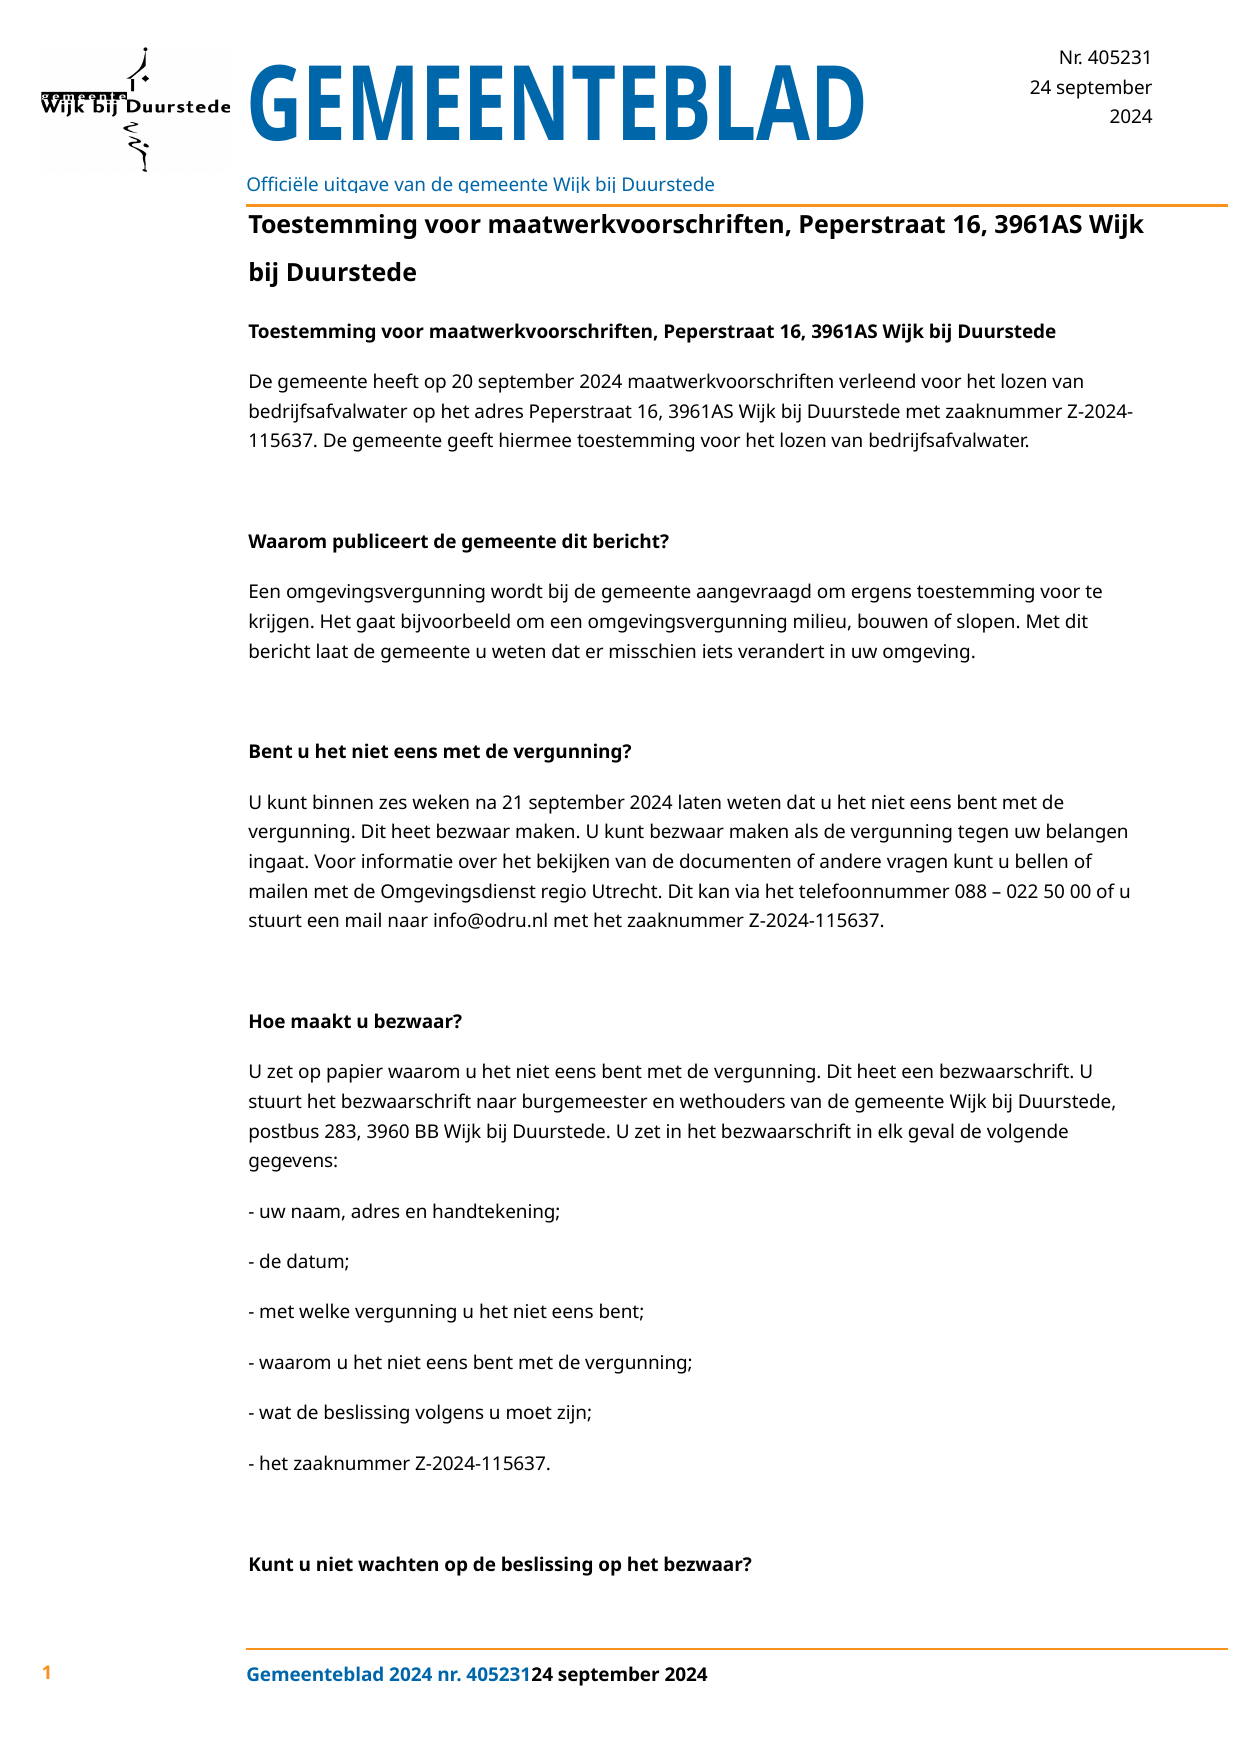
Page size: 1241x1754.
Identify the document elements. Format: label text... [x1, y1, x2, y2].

text - wat de beslissing volgens u moet zijn; [248, 1399, 1152, 1425]
text Waarom publiceert de gemeente dit bericht? [248, 528, 1152, 554]
text - met welke vergunning u het niet eens bent; [248, 1299, 1152, 1324]
text Toestemming voor maatwerkvoorschriften, Peperstraat 16, 3961AS Wijk bij Duurstede [248, 318, 1152, 344]
text Een omgevingsvergunning wordt bij de gemeente aangevraagd om ergens toestemming voor te krijgen. Het gaat bijvoorbeeld om een omgevingsvergunning milieu, bouwen of slopen. Met dit bericht laat de gemeente u weten dat er misschien iets verandert in uw omgeving. [248, 579, 1152, 664]
text - waarom u het niet eens bent met de vergunning; [248, 1349, 1152, 1375]
text De gemeente heeft op 20 september 2024 maatwerkvoorschriften verleend voor het lozen van bedrijfsafvalwater op het adres Peperstraat 16, 3961AS Wijk bij Duurstede met zaaknummer Z-2024-115637. De gemeente geeft hiermee toestemming voor het lozen van bedrijfsafvalwater. [248, 368, 1152, 453]
text Toestemming voor maatwerkvoorschriften, Peperstraat 16, 3961AS Wijk bij Duurstede [248, 207, 1152, 288]
text U zet op papier waarom u het niet eens bent met de vergunning. Dit heet een bezwaarschrift. U stuurt het bezwaarschrift naar burgemeester en wethouders van de gemeente Wijk bij Duurstede, postbus 283, 3960 BB Wijk bij Duurstede. U zet in het bezwaarschrift in elk geval de volgende gegevens: [248, 1059, 1152, 1173]
text - het zaaknummer Z-2024-115637. [248, 1450, 1152, 1476]
picture [41, 47, 231, 172]
text U kunt binnen zes weken na 21 september 2024 laten weten dat u het niet eens bent met de vergunning. Dit heet bezwaar maken. U kunt bezwaar maken als de vergunning tegen uw belangen ingaat. Voor informatie over het bekijken van de documenten of andere vragen kunt u bellen of mailen met de Omgevingsdienst regio Utrecht. Dit kan via het telefoonnummer 088 – 022 50 00 of u stuurt een mail naar info@odru.nl met het zaaknummer Z-2024-115637. [248, 789, 1152, 933]
text Hoe maakt u bezwaar? [248, 1008, 1152, 1034]
text Bent u het niet eens met de vergunning? [248, 739, 1152, 764]
text Kunt u niet wachten op de beslissing op het bezwaar? [248, 1551, 1152, 1577]
text - uw naam, adres en handtekening; [248, 1198, 1152, 1224]
text - de datum; [248, 1248, 1152, 1274]
